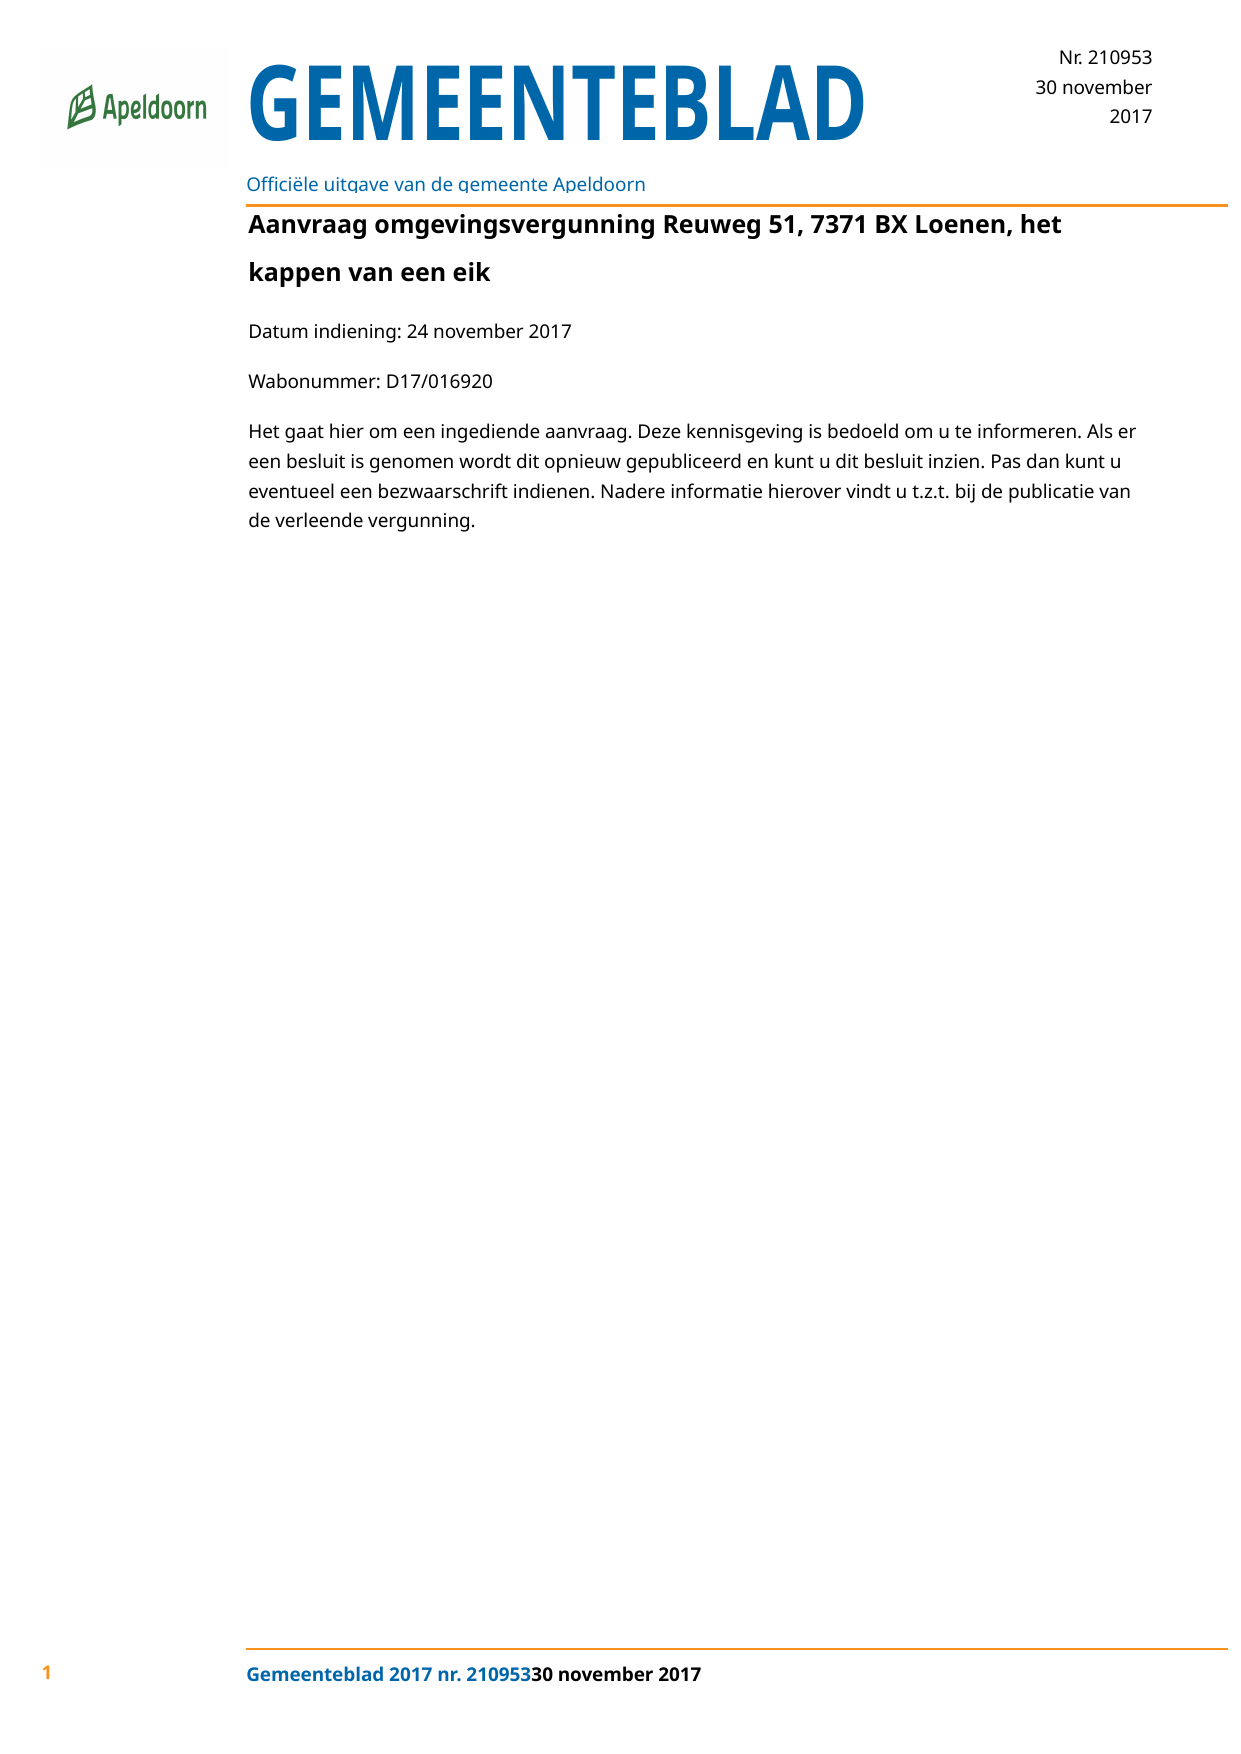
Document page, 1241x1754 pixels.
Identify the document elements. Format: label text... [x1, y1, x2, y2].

text Het gaat hier om een ingediende aanvraag. Deze kennisgeving is bedoeld om u te informeren. Als er een besluit is genomen wordt dit opnieuw gepubliceerd en kunt u dit besluit inzien. Pas dan kunt u eventueel een bezwaarschrift indienen. Nadere informatie hierover vindt u t.z.t. bij de publicatie van de verleende vergunning. [248, 419, 1152, 533]
text Wabonummer: D17/016920 [248, 368, 1152, 394]
text Datum indiening: 24 november 2017 [248, 318, 1152, 344]
text Aanvraag omgevingsvergunning Reuweg 51, 7371 BX Loenen, het kappen van een eik [248, 207, 1152, 288]
picture [41, 47, 231, 172]
